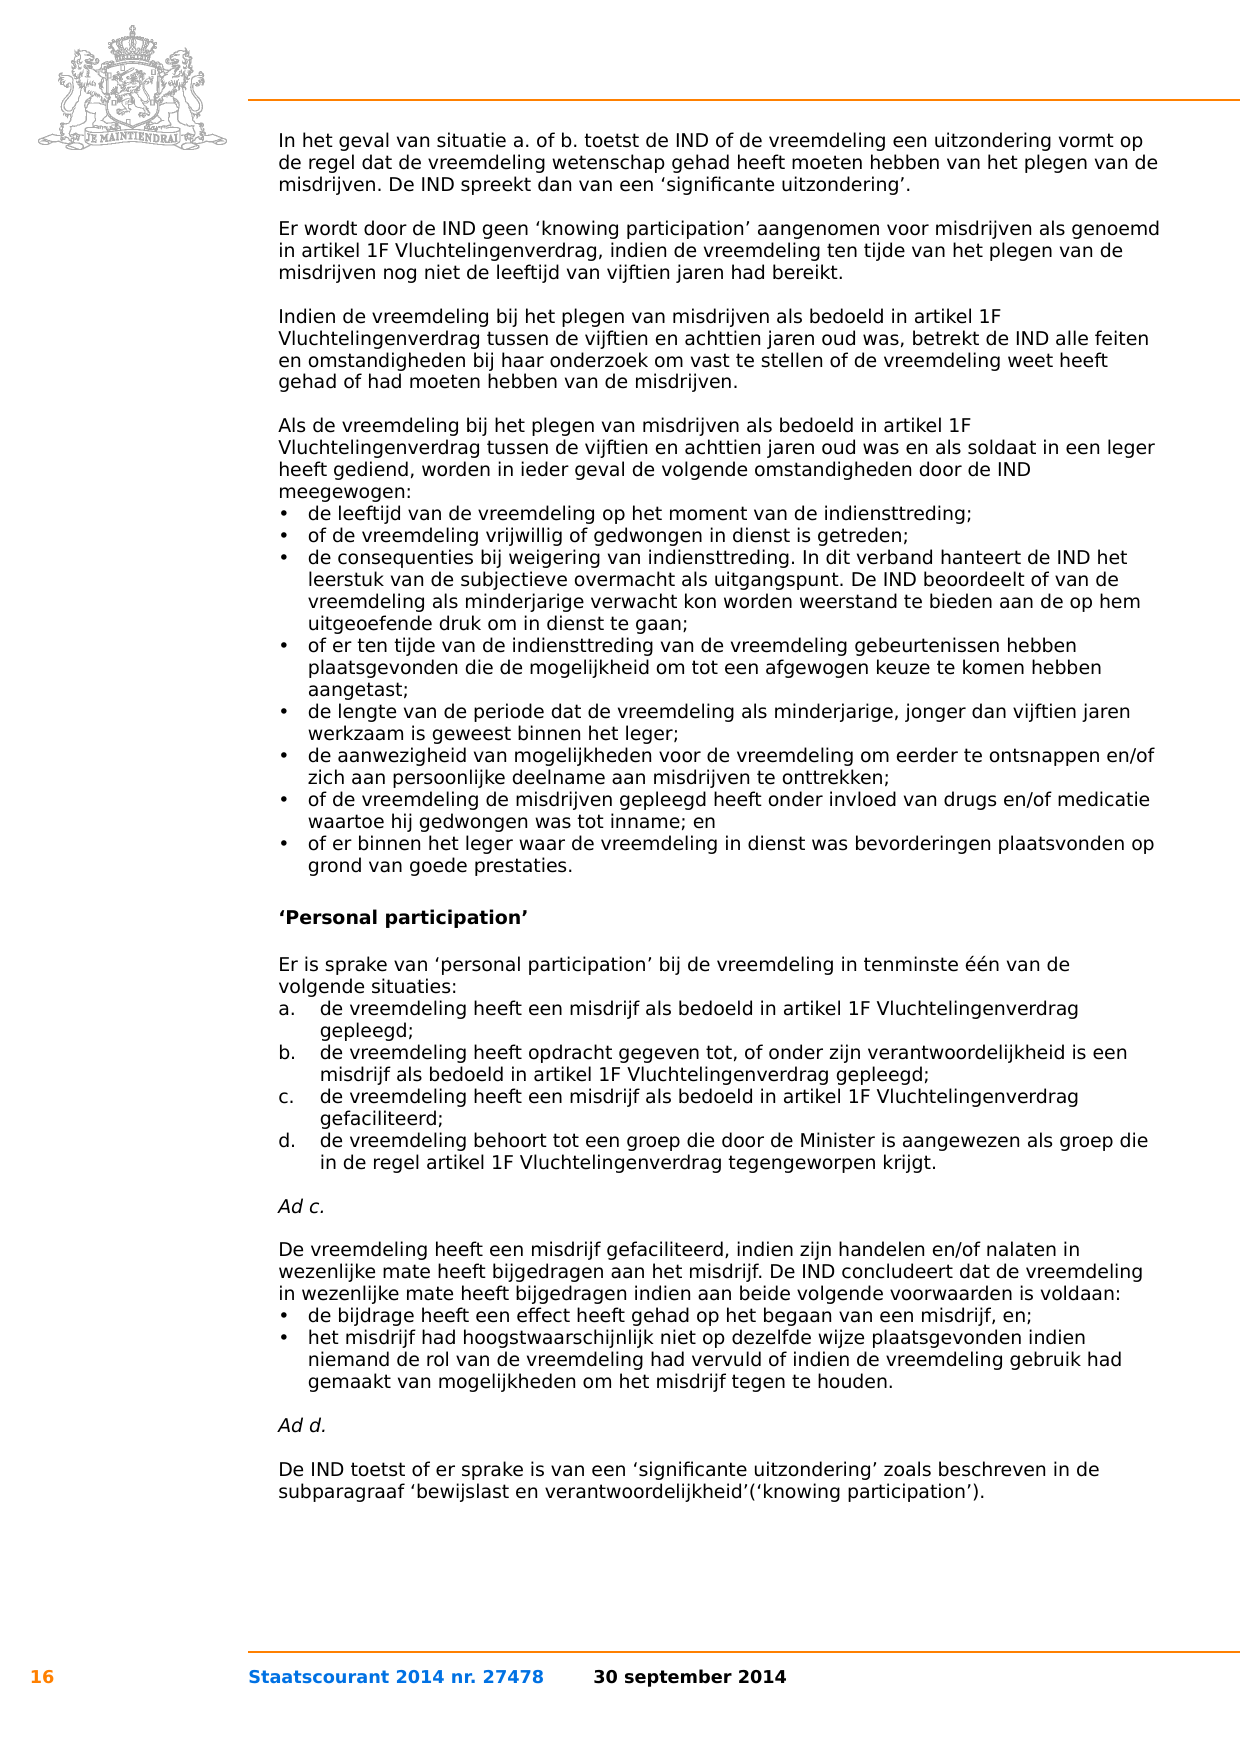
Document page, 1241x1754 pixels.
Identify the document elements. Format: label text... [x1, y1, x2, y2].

text Er is sprake van ‘personal participation’ bij de vreemdeling in tenminste één van de volgende situaties: [278, 954, 1163, 998]
text De IND toetst of er sprake is van een ‘significante uitzondering’ zoals beschreven in de subparagraaf ‘bewijslast en verantwoordelijkheid’(‘knowing participation’). [278, 1459, 1163, 1503]
text • het misdrijf had hoogstwaarschijnlijk niet op dezelfde wijze plaatsgevonden indien niemand de rol van de vreemdeling had vervuld of indien de vreemdeling gebruik had gemaakt van mogelijkheden om het misdrijf tegen te houden. [278, 1327, 1163, 1393]
text Er wordt door de IND geen ‘knowing participation’ aangenomen voor misdrijven als genoemd in artikel 1F Vluchtelingenverdrag, indien de vreemdeling ten tijde van het plegen van de misdrijven nog niet de leeftijd van vijftien jaren had bereikt. [278, 218, 1163, 284]
text Ad d. [278, 1415, 1163, 1437]
text In het geval van situatie a. of b. toetst de IND of de vreemdeling een uitzondering vormt op de regel dat de vreemdeling wetenschap gehad heeft moeten hebben van het plegen van de misdrijven. De IND spreekt dan van een ‘significante uitzondering’. [278, 130, 1163, 196]
text b. de vreemdeling heeft opdracht gegeven tot, of onder zijn verantwoordelijkheid is een misdrijf als bedoeld in artikel 1F Vluchtelingenverdrag gepleegd; [278, 1042, 1163, 1086]
text De vreemdeling heeft een misdrijf gefaciliteerd, indien zijn handelen en/of nalaten in wezenlijke mate heeft bijgedragen aan het misdrijf. De IND concludeert dat de vreemdeling in wezenlijke mate heeft bijgedragen indien aan beide volgende voorwaarden is voldaan: [278, 1239, 1163, 1305]
text • of de vreemdeling vrijwillig of gedwongen in dienst is getreden; [278, 525, 1163, 547]
subtitle ‘Personal participation’ [278, 907, 1163, 929]
text Ad c. [278, 1196, 1163, 1217]
text • of de vreemdeling de misdrijven gepleegd heeft onder invloed van drugs en/of medicatie waartoe hij gedwongen was tot inname; en [278, 789, 1163, 833]
text Als de vreemdeling bij het plegen van misdrijven als bedoeld in artikel 1F Vluchtelingenverdrag tussen de vijftien en achttien jaren oud was en als soldaat in een leger heeft gediend, worden in ieder geval de volgende omstandigheden door de IND meegewogen: [278, 415, 1163, 503]
text • de bijdrage heeft een effect heeft gehad op het begaan van een misdrijf, en; [278, 1305, 1163, 1327]
text Indien de vreemdeling bij het plegen van misdrijven als bedoeld in artikel 1F Vluchtelingenverdrag tussen de vijftien en achttien jaren oud was, betrekt de IND alle feiten en omstandigheden bij haar onderzoek om vast te stellen of de vreemdeling weet heeft gehad of had moeten hebben van de misdrijven. [278, 306, 1163, 393]
picture [38, 25, 227, 150]
text • de leeftijd van de vreemdeling op het moment van de indiensttreding; [278, 503, 1163, 525]
text • de aanwezigheid van mogelijkheden voor de vreemdeling om eerder te ontsnappen en/of zich aan persoonlijke deelname aan misdrijven te onttrekken; [278, 745, 1163, 789]
text • de consequenties bij weigering van indiensttreding. In dit verband hanteert de IND het leerstuk van de subjectieve overmacht als uitgangspunt. De IND beoordeelt of van de vreemdeling als minderjarige verwacht kon worden weerstand te bieden aan de op hem uitgeoefende druk om in dienst te gaan; [278, 547, 1163, 635]
text • of er binnen het leger waar de vreemdeling in dienst was bevorderingen plaatsvonden op grond van goede prestaties. [278, 833, 1163, 877]
text • de lengte van de periode dat de vreemdeling als minderjarige, jonger dan vijftien jaren werkzaam is geweest binnen het leger; [278, 701, 1163, 745]
text d. de vreemdeling behoort tot een groep die door de Minister is aangewezen als groep die in de regel artikel 1F Vluchtelingenverdrag tegengeworpen krijgt. [278, 1130, 1163, 1174]
text • of er ten tijde van de indiensttreding van de vreemdeling gebeurtenissen hebben plaatsgevonden die de mogelijkheid om tot een afgewogen keuze te komen hebben aangetast; [278, 635, 1163, 701]
text c. de vreemdeling heeft een misdrijf als bedoeld in artikel 1F Vluchtelingenverdrag gefaciliteerd; [278, 1086, 1163, 1130]
text a. de vreemdeling heeft een misdrijf als bedoeld in artikel 1F Vluchtelingenverdrag gepleegd; [278, 998, 1163, 1042]
